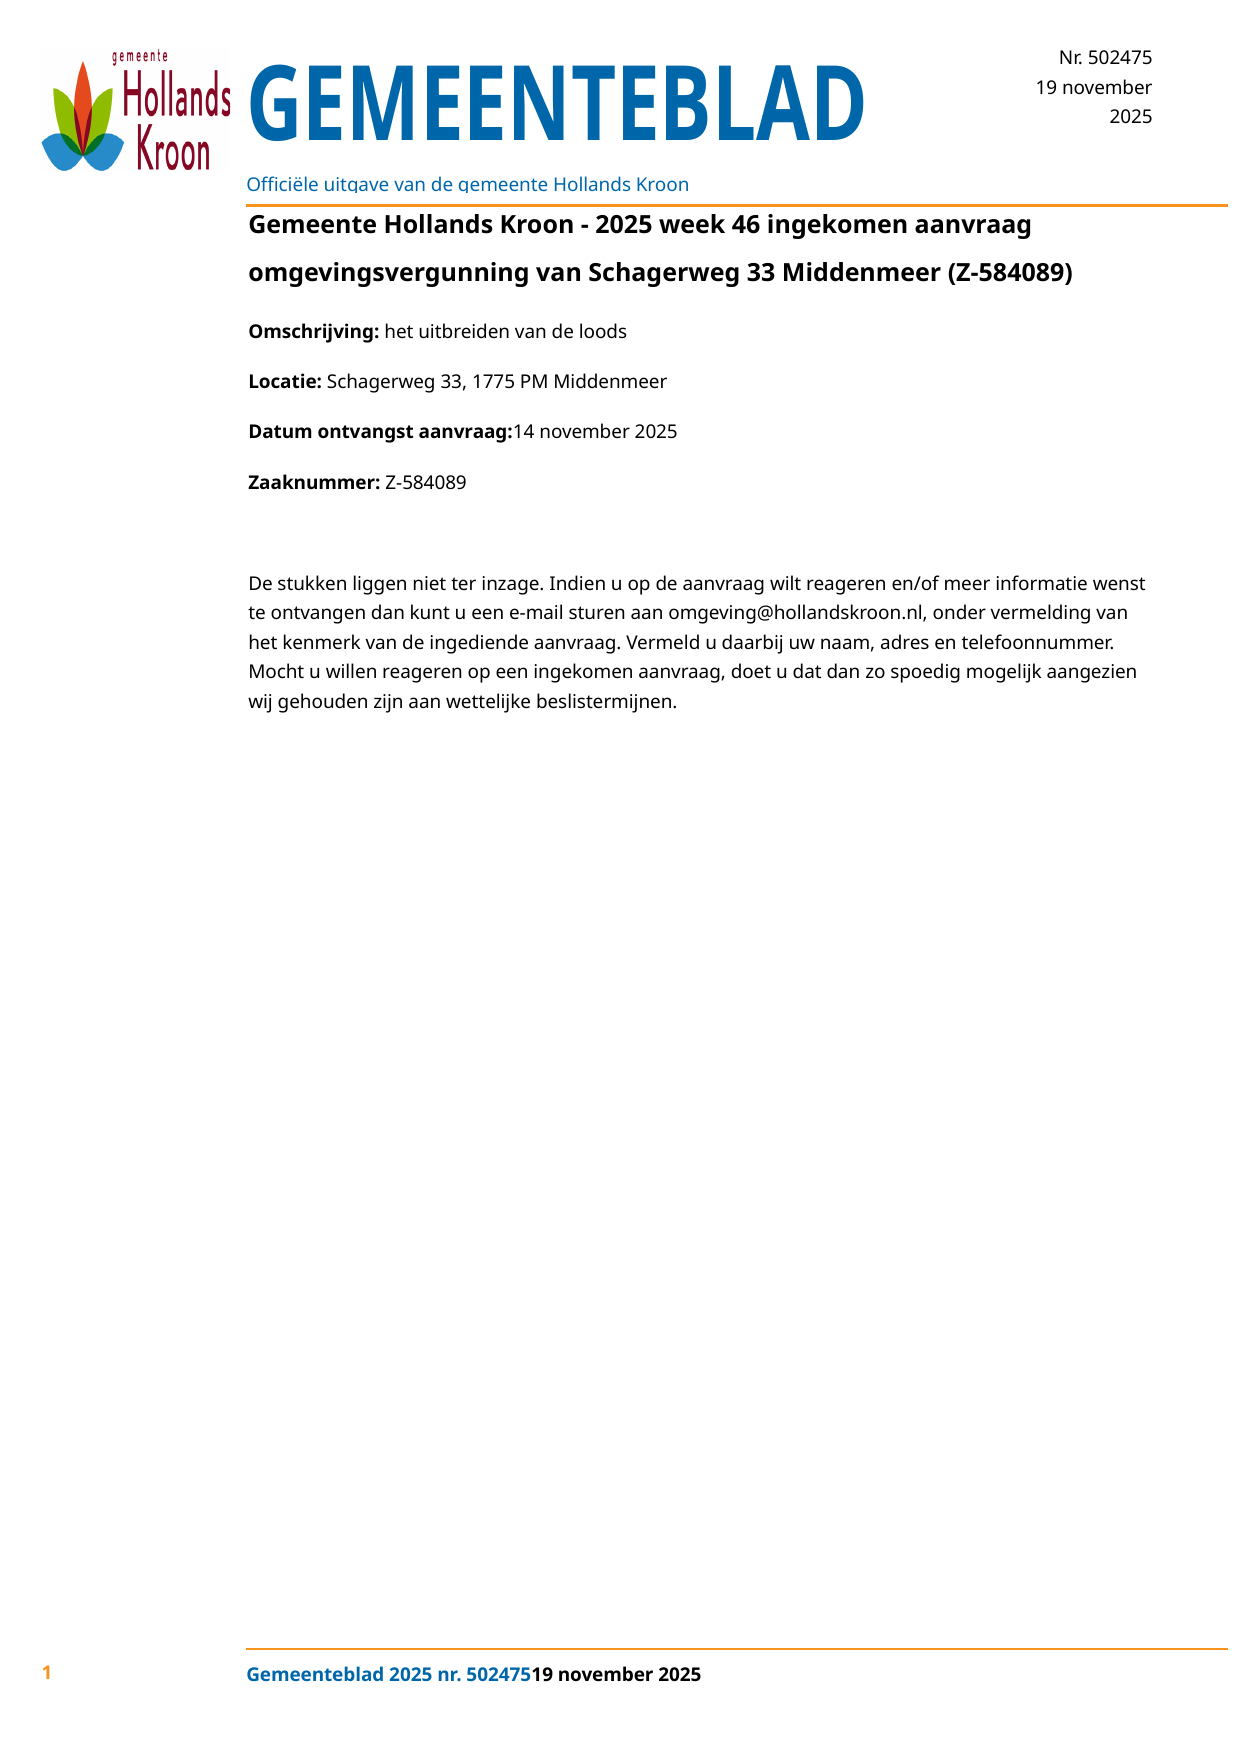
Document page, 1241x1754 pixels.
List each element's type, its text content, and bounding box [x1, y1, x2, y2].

text Zaaknummer: Z-584089 [248, 469, 1152, 495]
text Gemeente Hollands Kroon - 2025 week 46 ingekomen aanvraag omgevingsvergunning van Schagerweg 33 Middenmeer (Z-584089) [248, 207, 1152, 288]
text Datum ontvangst aanvraag:14 november 2025 [248, 419, 1152, 444]
text Omschrijving: het uitbreiden van de loods [248, 318, 1152, 344]
text Locatie: Schagerweg 33, 1775 PM Middenmeer [248, 368, 1152, 394]
text De stukken liggen niet ter inzage. Indien u op de aanvraag wilt reageren en/of meer informatie wenst te ontvangen dan kunt u een e-mail sturen aan omgeving@hollandskroon.nl, onder vermelding van het kenmerk van de ingediende aanvraag. Vermeld u daarbij uw naam, adres en telefoonnummer. Mocht u willen reageren op een ingekomen aanvraag, doet u dat dan zo spoedig mogelijk aangezien wij gehouden zijn aan wettelijke beslistermijnen. [248, 570, 1152, 714]
picture [41, 47, 231, 172]
